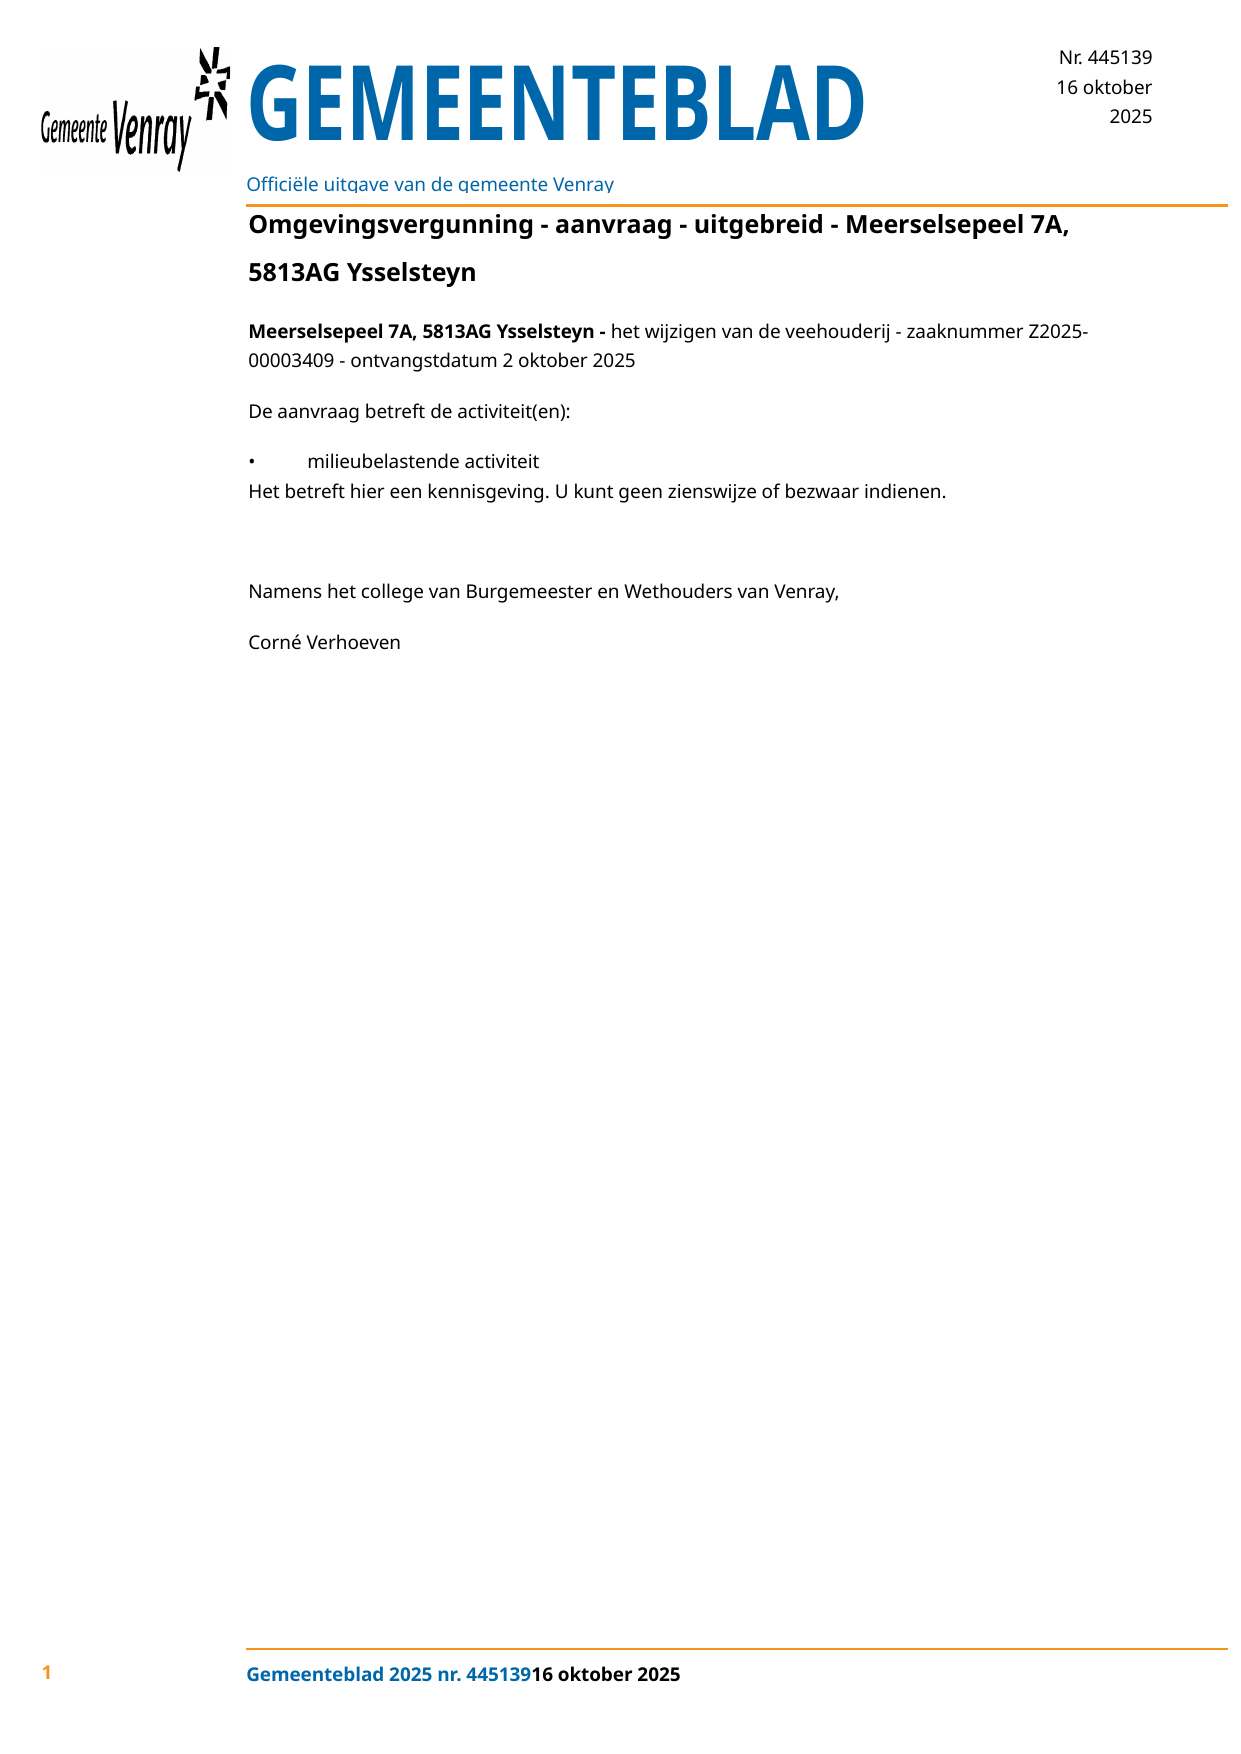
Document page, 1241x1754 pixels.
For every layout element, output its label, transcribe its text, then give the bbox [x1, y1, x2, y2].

text Namens het college van Burgemeester en Wethouders van Venray, [248, 579, 1152, 604]
text Meerselsepeel 7A, 5813AG Ysselsteyn - het wijzigen van de veehouderij - zaaknummer Z2025-00003409 - ontvangstdatum 2 oktober 2025 [248, 318, 1152, 373]
text Het betreft hier een kennisgeving. U kunt geen zienswijze of bezwaar indienen. [248, 478, 1152, 504]
text Corné Verhoeven [248, 629, 1152, 655]
text Omgevingsvergunning - aanvraag - uitgebreid - Meerselsepeel 7A, 5813AG Ysselsteyn [248, 207, 1152, 288]
list milieubelastende activiteit [248, 448, 1152, 474]
text De aanvraag betreft de activiteit(en): [248, 398, 1152, 424]
picture [41, 47, 231, 172]
